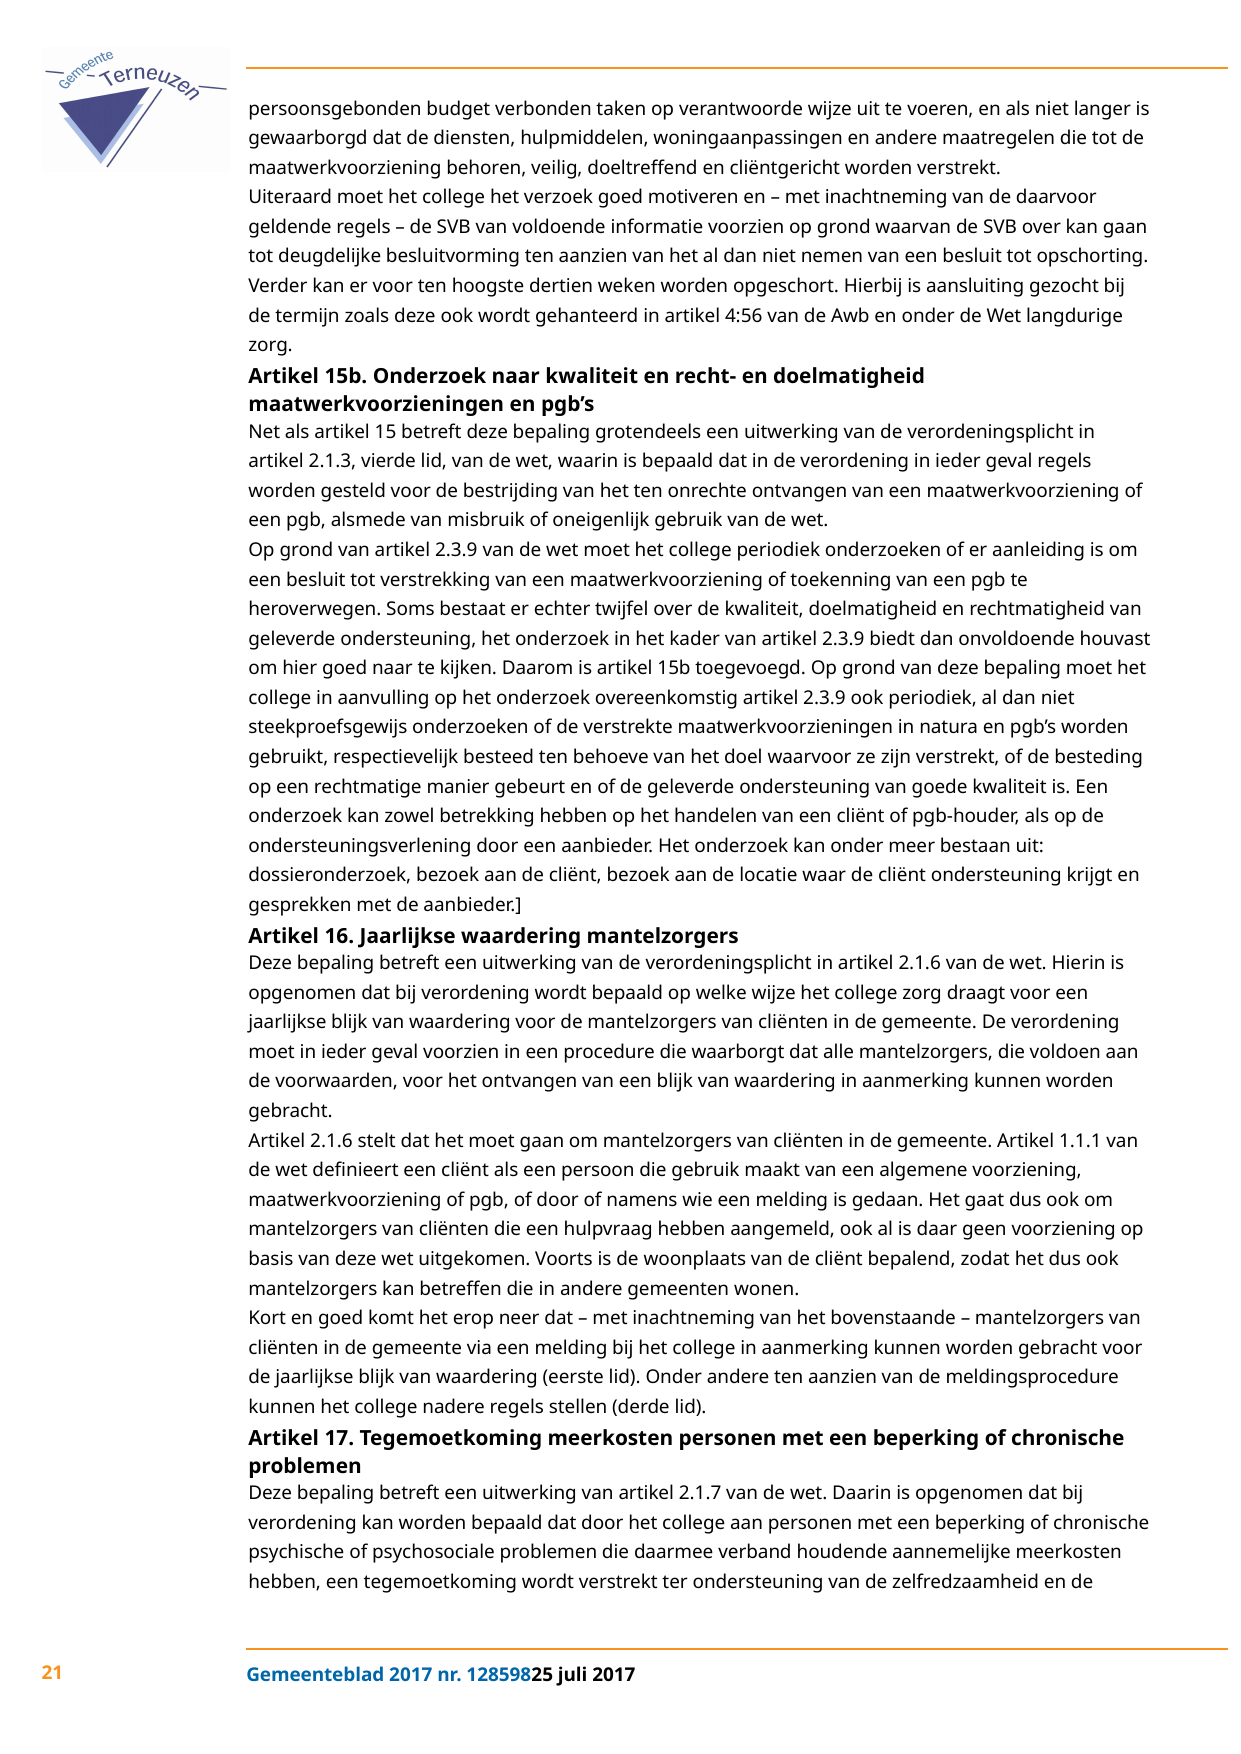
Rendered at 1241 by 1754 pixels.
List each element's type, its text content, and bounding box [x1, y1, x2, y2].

text Deze bepaling betreft een uitwerking van de verordeningsplicht in artikel 2.1.6 van de wet. Hierin is opgenomen dat bij verordening wordt bepaald op welke wijze het college zorg draagt voor een jaarlijkse blijk van waardering voor de mantelzorgers van cliënten in de gemeente. De verordening moet in ieder geval voorzien in een procedure die waarborgt dat alle mantelzorgers, die voldoen aan de voorwaarden, voor het ontvangen van een blijk van waardering in aanmerking kunnen worden gebracht. [248, 949, 1152, 1123]
text Uiteraard moet het college het verzoek goed motiveren en – met inachtneming van de daarvoor geldende regels – de SVB van voldoende informatie voorzien op grond waarvan de SVB over kan gaan tot deugdelijke besluitvorming ten aanzien van het al dan niet nemen van een besluit tot opschorting. [248, 183, 1152, 268]
text Net als artikel 15 betreft deze bepaling grotendeels een uitwerking van de verordeningsplicht in artikel 2.1.3, vierde lid, van de wet, waarin is bepaald dat in de verordening in ieder geval regels worden gesteld voor de bestrijding van het ten onrechte ontvangen van een maatwerkvoorziening of een pgb, alsmede van misbruik of oneigenlijk gebruik van de wet. [248, 418, 1152, 532]
text Verder kan er voor ten hoogste dertien weken worden opgeschort. Hierbij is aansluiting gezocht bij de termijn zoals deze ook wordt gehanteerd in artikel 4:56 van de Awb en onder de Wet langdurige zorg. [248, 272, 1152, 357]
text Deze bepaling betreft een uitwerking van artikel 2.1.7 van de wet. Daarin is opgenomen dat bij verordening kan worden bepaald dat door het college aan personen met een beperking of chronische psychische of psychosociale problemen die daarmee verband houdende aannemelijke meerkosten hebben, een tegemoetkoming wordt verstrekt ter ondersteuning van de zelfredzaamheid en de [248, 1479, 1152, 1594]
text persoonsgebonden budget verbonden taken op verantwoorde wijze uit te voeren, en als niet langer is gewaarborgd dat de diensten, hulpmiddelen, woningaanpassingen en andere maatregelen die tot de maatwerkvoorziening behoren, veilig, doeltreffend en cliëntgericht worden verstrekt. [248, 95, 1152, 180]
text Artikel 17. Tegemoetkoming meerkosten personen met een beperking of chronische problemen [248, 1423, 1152, 1479]
text Op grond van artikel 2.3.9 van de wet moet het college periodiek onderzoeken of er aanleiding is om een besluit tot verstrekking van een maatwerkvoorziening of toekenning van een pgb te heroverwegen. Soms bestaat er echter twijfel over de kwaliteit, doelmatigheid en rechtmatigheid van geleverde ondersteuning, het onderzoek in het kader van artikel 2.3.9 biedt dan onvoldoende houvast om hier goed naar te kijken. Daarom is artikel 15b toegevoegd. Op grond van deze bepaling moet het college in aanvulling op het onderzoek overeenkomstig artikel 2.3.9 ook periodiek, al dan niet steekproefsgewijs onderzoeken of de verstrekte maatwerkvoorzieningen in natura en pgb’s worden gebruikt, respectievelijk besteed ten behoeve van het doel waarvoor ze zijn verstrekt, of de besteding op een rechtmatige manier gebeurt en of de geleverde ondersteuning van goede kwaliteit is. Een onderzoek kan zowel betrekking hebben op het handelen van een cliënt of pgb-houder, als op de ondersteuningsverlening door een aanbieder. Het onderzoek kan onder meer bestaan uit: dossieronderzoek, bezoek aan de cliënt, bezoek aan de locatie waar de cliënt ondersteuning krijgt en gesprekken met de aanbieder.] [248, 536, 1152, 917]
text Artikel 16. Jaarlijkse waardering mantelzorgers [248, 921, 1152, 949]
text Artikel 15b. Onderzoek naar kwaliteit en recht- en doelmatigheid maatwerkvoorzieningen en pgb’s [248, 361, 1152, 418]
text Artikel 2.1.6 stelt dat het moet gaan om mantelzorgers van cliënten in de gemeente. Artikel 1.1.1 van de wet definieert een cliënt als een persoon die gebruik maakt van een algemene voorziening, maatwerkvoorziening of pgb, of door of namens wie een melding is gedaan. Het gaat dus ook om mantelzorgers van cliënten die een hulpvraag hebben aangemeld, ook al is daar geen voorziening op basis van deze wet uitgekomen. Voorts is de woonplaats van de cliënt bepalend, zodat het dus ook mantelzorgers kan betreffen die in andere gemeenten wonen. [248, 1127, 1152, 1300]
text Kort en goed komt het erop neer dat – met inachtneming van het bovenstaande – mantelzorgers van cliënten in de gemeente via een melding bij het college in aanmerking kunnen worden gebracht voor de jaarlijkse blijk van waardering (eerste lid). Onder andere ten aanzien van de meldingsprocedure kunnen het college nadere regels stellen (derde lid). [248, 1304, 1152, 1419]
picture [41, 47, 231, 172]
